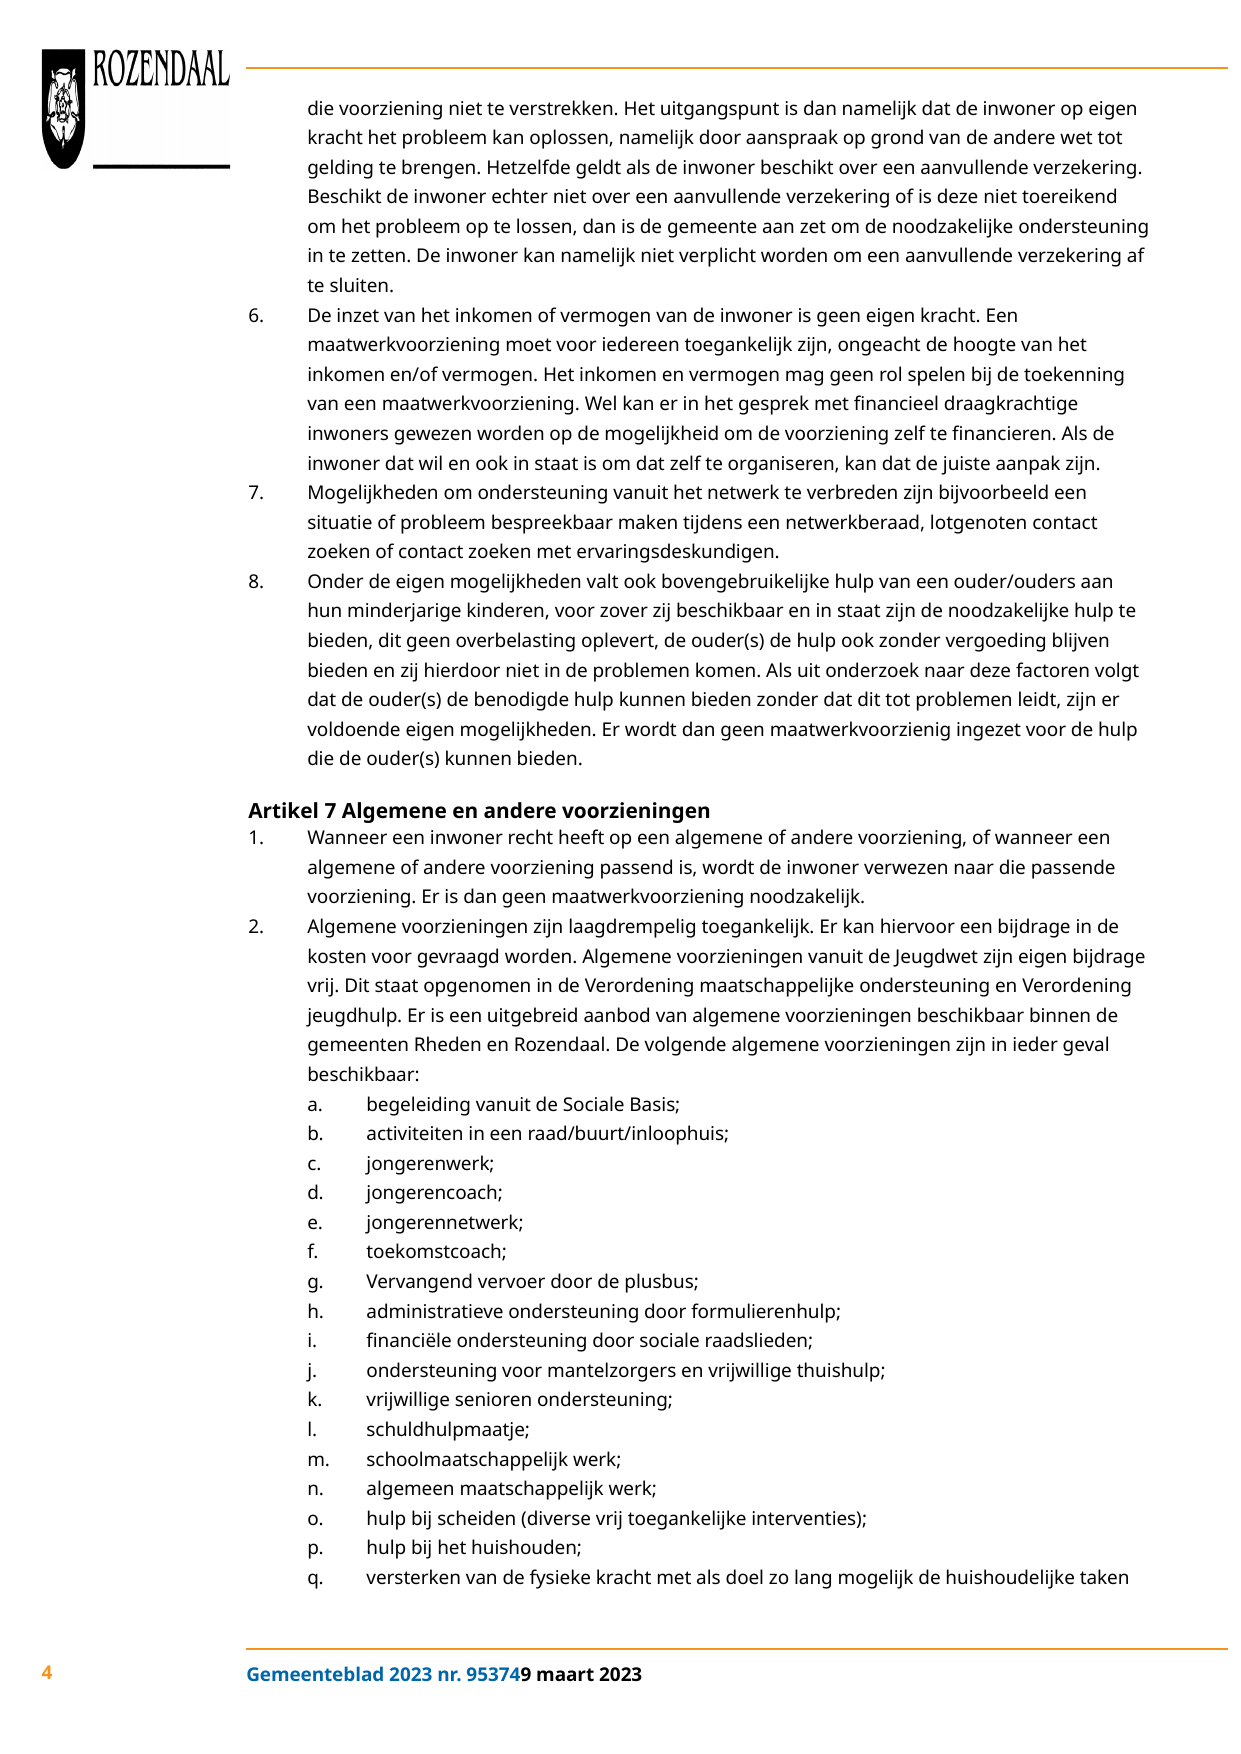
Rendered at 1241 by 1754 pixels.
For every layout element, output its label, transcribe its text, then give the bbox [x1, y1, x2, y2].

list financiële ondersteuning door sociale raadslieden; [307, 1327, 1152, 1353]
list toekomstcoach; [307, 1239, 1152, 1264]
list jongerenwerk; [307, 1150, 1152, 1176]
list schoolmaatschappelijk werk; [307, 1446, 1152, 1471]
list schuldhulpmaatje; [307, 1416, 1152, 1442]
list versterken van de fysieke kracht met als doel zo lang mogelijk de huishoudelijke taken [307, 1564, 1152, 1590]
list vrijwillige senioren ondersteuning; [307, 1387, 1152, 1412]
list De inzet van het inkomen of vermogen van de inwoner is geen eigen kracht. Een maatwerkvoorziening moet voor iedereen toegankelijk zijn, ongeacht de hoogte van het inkomen en/of vermogen. Het inkomen en vermogen mag geen rol spelen bij de toekenning van een maatwerkvoorziening. Wel kan er in het gesprek met financieel draagkrachtige inwoners gewezen worden op de mogelijkheid om de voorziening zelf te financieren. Als de inwoner dat wil en ook in staat is om dat zelf te organiseren, kan dat de juiste aanpak zijn. [248, 302, 1152, 476]
list Wanneer een inwoner recht heeft op een algemene of andere voorziening, of wanneer een algemene of andere voorziening passend is, wordt de inwoner verwezen naar die passende voorziening. Er is dan geen maatwerkvoorziening noodzakelijk. [248, 824, 1152, 909]
list begeleiding vanuit de Sociale Basis; [307, 1091, 1152, 1116]
list ondersteuning voor mantelzorgers en vrijwillige thuishulp; [307, 1357, 1152, 1383]
list Mogelijkheden om ondersteuning vanuit het netwerk te verbreden zijn bijvoorbeeld een situatie of probleem bespreekbaar maken tijdens een netwerkberaad, lotgenoten contact zoeken of contact zoeken met ervaringsdeskundigen. [248, 479, 1152, 564]
list die voorziening niet te verstrekken. Het uitgangspunt is dan namelijk dat de inwoner op eigen kracht het probleem kan oplossen, namelijk door aanspraak op grond van de andere wet tot gelding te brengen. Hetzelfde geldt als de inwoner beschikt over een aanvullende verzekering. Beschikt de inwoner echter niet over een aanvullende verzekering of is deze niet toereikend om het probleem op te lossen, dan is de gemeente aan zet om de noodzakelijke ondersteuning in te zetten. De inwoner kan namelijk niet verplicht worden om een aanvullende verzekering af te sluiten. [248, 95, 1152, 298]
list Algemene voorzieningen zijn laagdrempelig toegankelijk. Er kan hiervoor een bijdrage in de kosten voor gevraagd worden. Algemene voorzieningen vanuit de Jeugdwet zijn eigen bijdrage vrij. Dit staat opgenomen in de Verordening maatschappelijke ondersteuning en Verordening jeugdhulp. Er is een uitgebreid aanbod van algemene voorzieningen beschikbaar binnen de gemeenten Rheden en Rozendaal. De volgende algemene voorzieningen zijn in ieder geval beschikbaar: [248, 913, 1152, 1087]
list Onder de eigen mogelijkheden valt ook bovengebruikelijke hulp van een ouder/ouders aan hun minderjarige kinderen, voor zover zij beschikbaar en in staat zijn de noodzakelijke hulp te bieden, dit geen overbelasting oplevert, de ouder(s) de hulp ook zonder vergoeding blijven bieden en zij hierdoor niet in de problemen komen. Als uit onderzoek naar deze factoren volgt dat de ouder(s) de benodigde hulp kunnen bieden zonder dat dit tot problemen leidt, zijn er voldoende eigen mogelijkheden. Er wordt dan geen maatwerkvoorzienig ingezet voor de hulp die de ouder(s) kunnen bieden. [248, 568, 1152, 771]
list algemeen maatschappelijk werk; [307, 1475, 1152, 1501]
list hulp bij het huishouden; [307, 1534, 1152, 1560]
list activiteiten in een raad/buurt/inloophuis; [307, 1120, 1152, 1146]
text Artikel 7 Algemene en andere voorzieningen [248, 796, 1152, 824]
list jongerencoach; [307, 1179, 1152, 1205]
list administratieve ondersteuning door formulierenhulp; [307, 1298, 1152, 1323]
picture [41, 47, 231, 172]
list jongerennetwerk; [307, 1209, 1152, 1235]
list Vervangend vervoer door de plusbus; [307, 1268, 1152, 1294]
list hulp bij scheiden (diverse vrij toegankelijke interventies); [307, 1505, 1152, 1531]
